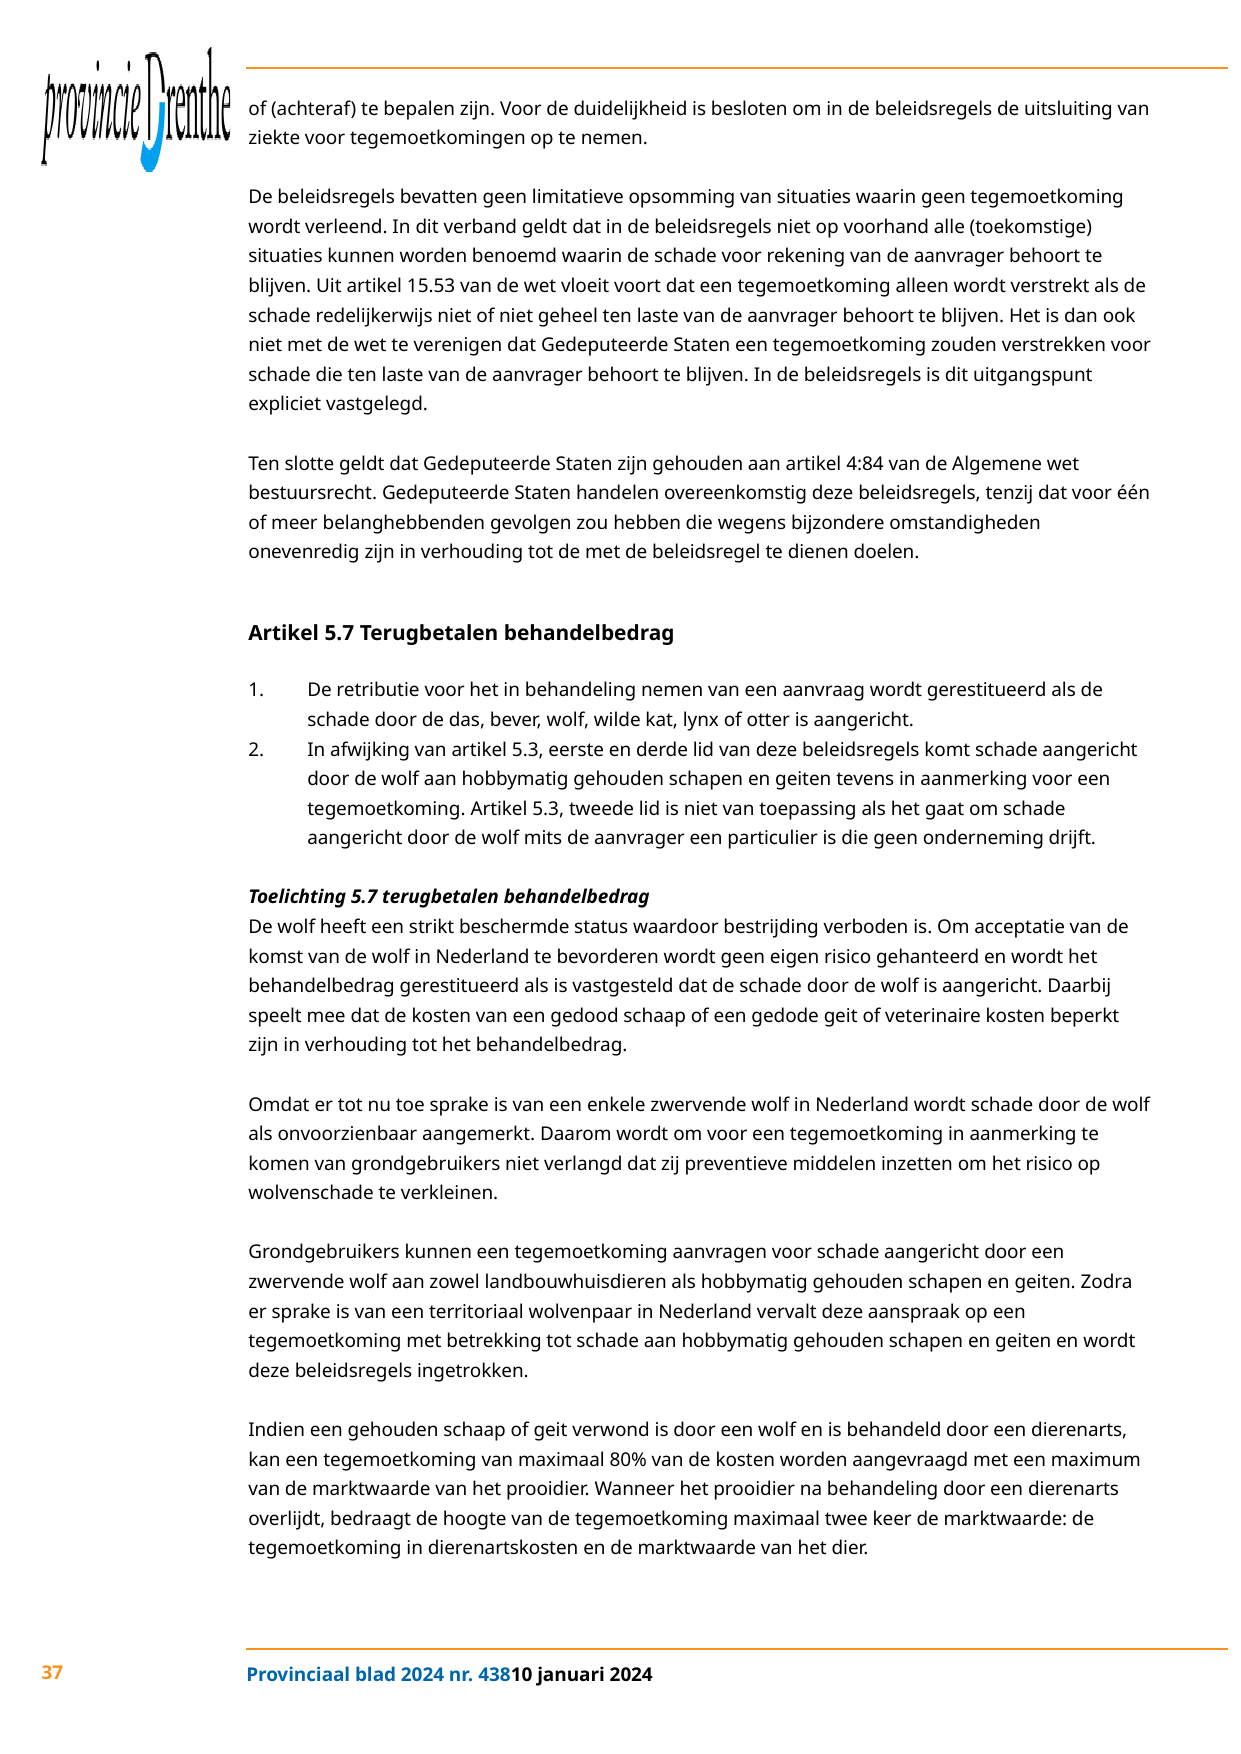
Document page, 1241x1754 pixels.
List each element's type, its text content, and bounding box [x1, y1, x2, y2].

text Indien een gehouden schaap of geit verwond is door een wolf en is behandeld door een dierenarts, kan een tegemoetkoming van maximaal 80% van de kosten worden aangevraagd met een maximum van de marktwaarde van het prooidier. Wanneer het prooidier na behandeling door een dierenarts overlijdt, bedraagt de hoogte van de tegemoetkoming maximaal twee keer de marktwaarde: de tegemoetkoming in dierenartskosten en de marktwaarde van het dier. [248, 1416, 1152, 1560]
picture [41, 47, 231, 172]
text Omdat er tot nu toe sprake is van een enkele zwervende wolf in Nederland wordt schade door de wolf als onvoorzienbaar aangemerkt. Daarom wordt om voor een tegemoetkoming in aanmerking te komen van grondgebruikers niet verlangd dat zij preventieve middelen inzetten om het risico op wolvenschade te verkleinen. [248, 1091, 1152, 1205]
text Toelichting 5.7 terugbetalen behandelbedrag [248, 884, 1152, 909]
text Grondgebruikers kunnen een tegemoetkoming aanvragen voor schade aangericht door een zwervende wolf aan zowel landbouwhuisdieren als hobbymatig gehouden schapen en geiten. Zodra er sprake is van een territoriaal wolvenpaar in Nederland vervalt deze aanspraak op een tegemoetkoming met betrekking tot schade aan hobbymatig gehouden schapen en geiten en wordt deze beleidsregels ingetrokken. [248, 1239, 1152, 1383]
text De beleidsregels bevatten geen limitatieve opsomming van situaties waarin geen tegemoetkoming wordt verleend. In dit verband geldt dat in de beleidsregels niet op voorhand alle (toekomstige) situaties kunnen worden benoemd waarin de schade voor rekening van de aanvrager behoort te blijven. Uit artikel 15.53 van de wet vloeit voort dat een tegemoetkoming alleen wordt verstrekt als de schade redelijkerwijs niet of niet geheel ten laste van de aanvrager behoort te blijven. Het is dan ook niet met de wet te verenigen dat Gedeputeerde Staten een tegemoetkoming zouden verstrekken voor schade die ten laste van de aanvrager behoort te blijven. In de beleidsregels is dit uitgangspunt expliciet vastgelegd. [248, 183, 1152, 416]
text Artikel 5.7 Terugbetalen behandelbedrag [248, 618, 1152, 647]
list De retributie voor het in behandeling nemen van een aanvraag wordt gerestitueerd als de schade door de das, bever, wolf, wilde kat, lynx of otter is aangericht. [248, 677, 1152, 732]
text of (achteraf) te bepalen zijn. Voor de duidelijkheid is besloten om in de beleidsregels de uitsluiting van ziekte voor tegemoetkomingen op te nemen. [248, 95, 1152, 150]
list In afwijking van artikel 5.3, eerste en derde lid van deze beleidsregels komt schade aangericht door de wolf aan hobbymatig gehouden schapen en geiten tevens in aanmerking voor een tegemoetkoming. Artikel 5.3, tweede lid is niet van toepassing als het gaat om schade aangericht door de wolf mits de aanvrager een particulier is die geen onderneming drijft. [248, 736, 1152, 850]
text De wolf heeft een strikt beschermde status waardoor bestrijding verboden is. Om acceptatie van de komst van de wolf in Nederland te bevorderen wordt geen eigen risico gehanteerd en wordt het behandelbedrag gerestitueerd als is vastgesteld dat de schade door de wolf is aangericht. Daarbij speelt mee dat de kosten van een gedood schaap of een gedode geit of veterinaire kosten beperkt zijn in verhouding tot het behandelbedrag. [248, 913, 1152, 1057]
text Ten slotte geldt dat Gedeputeerde Staten zijn gehouden aan artikel 4:84 van de Algemene wet bestuursrecht. Gedeputeerde Staten handelen overeenkomstig deze beleidsregels, tenzij dat voor één of meer belanghebbenden gevolgen zou hebben die wegens bijzondere omstandigheden onevenredig zijn in verhouding tot de met de beleidsregel te dienen doelen. [248, 450, 1152, 564]
